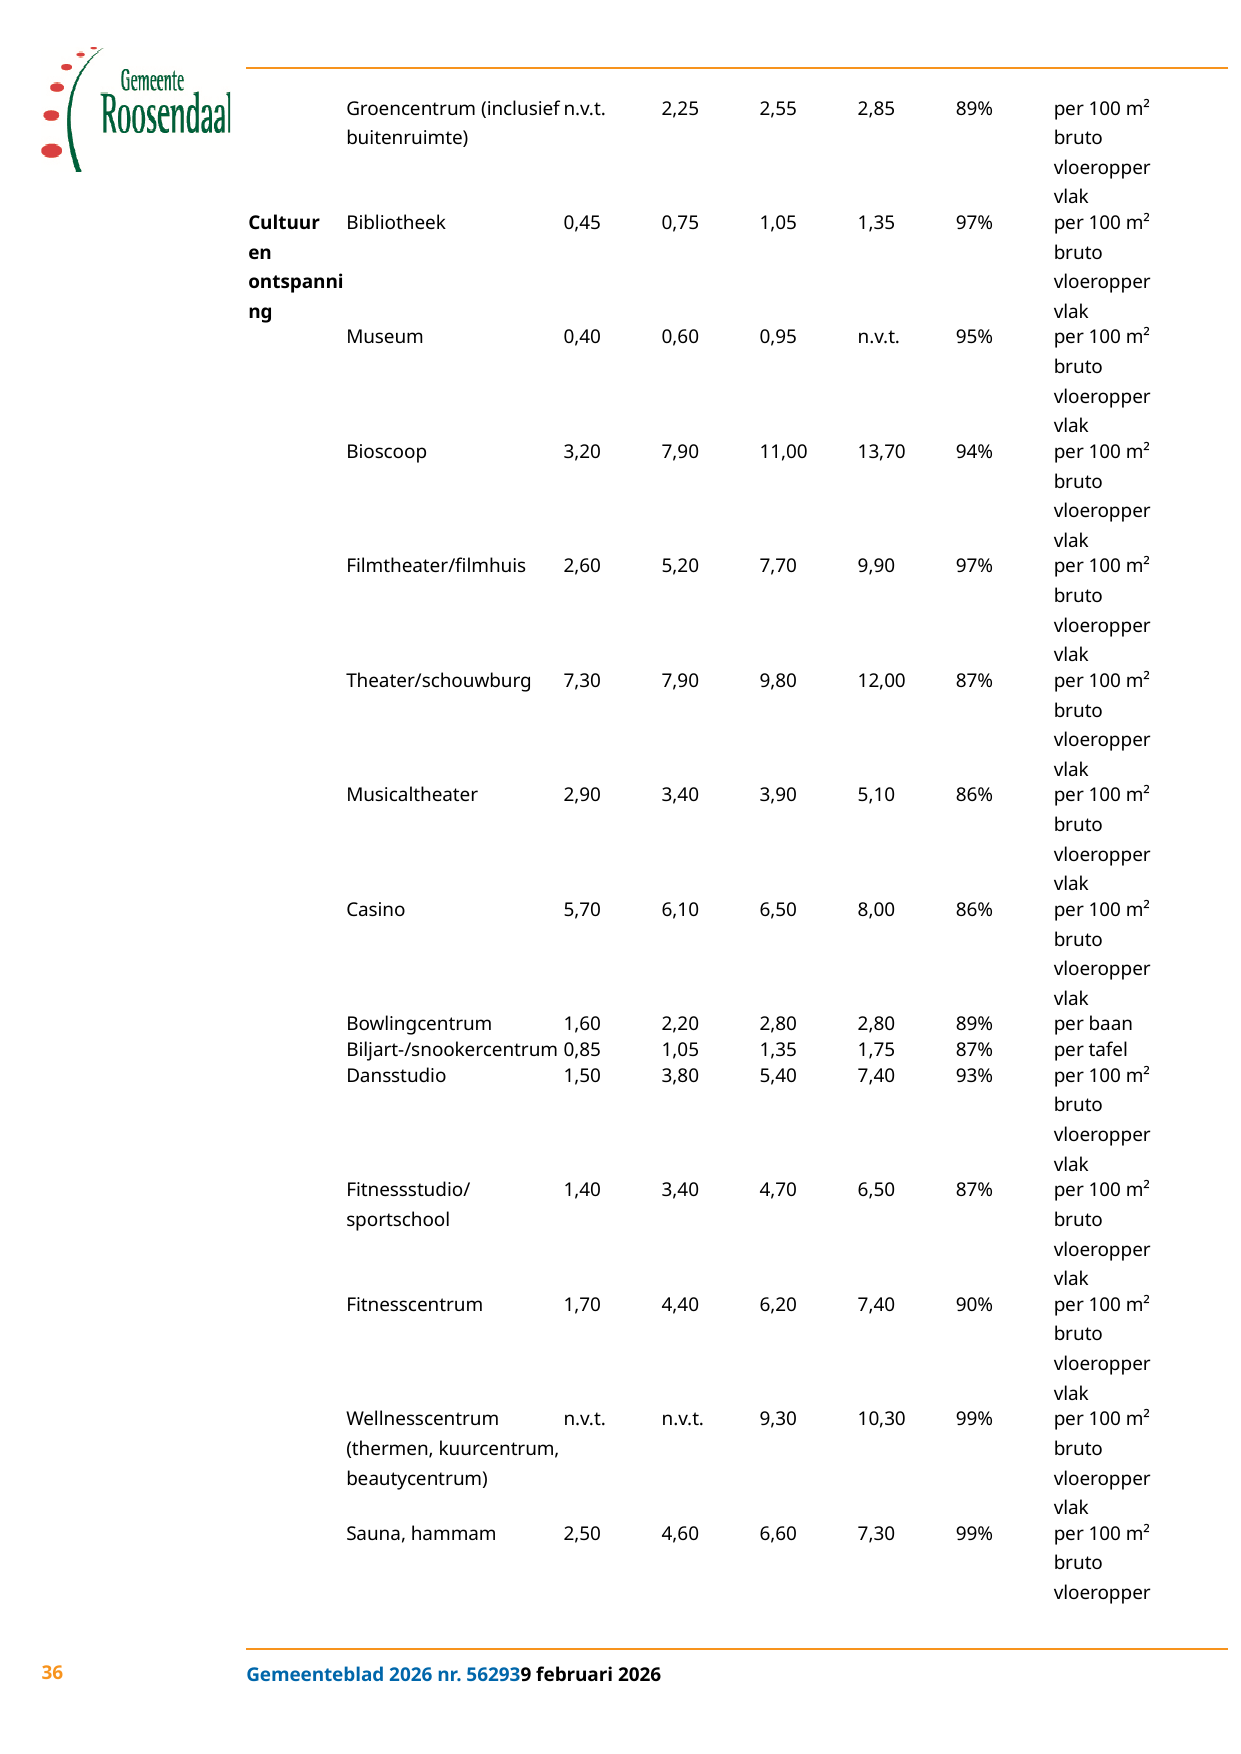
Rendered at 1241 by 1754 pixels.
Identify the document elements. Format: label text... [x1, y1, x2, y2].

table_cell 1,75 [858, 1036, 956, 1062]
table_cell 4,40 [661, 1291, 759, 1406]
table_cell 87% [956, 1177, 1053, 1291]
table_cell Bioscoop [346, 438, 563, 553]
table_cell 3,40 [661, 782, 759, 896]
table_cell 6,50 [858, 1177, 956, 1291]
table_cell 7,40 [858, 1062, 956, 1177]
table_cell 3,40 [661, 1177, 759, 1291]
table_cell 97% [956, 553, 1053, 667]
table_cell per 100 m² bruto vloeroppervlak [1054, 896, 1152, 1011]
table_cell 1,40 [563, 1177, 661, 1291]
table_cell per tafel [1054, 1036, 1152, 1062]
table_cell Wellnesscentrum (thermen, kuurcentrum, beautycentrum) [346, 1406, 563, 1520]
table_cell 1,05 [759, 209, 857, 324]
table_cell 90% [956, 1291, 1053, 1406]
table_cell per 100 m² bruto vloeropper [1054, 1520, 1152, 1605]
table_cell 97% [956, 209, 1053, 324]
table_cell 1,70 [563, 1291, 661, 1406]
table_cell 0,40 [563, 324, 661, 438]
table_cell 1,05 [661, 1036, 759, 1062]
table_cell 2,50 [563, 1520, 661, 1605]
table_cell 6,60 [759, 1520, 857, 1605]
table_cell 87% [956, 1036, 1053, 1062]
table_cell Musicaltheater [346, 782, 563, 896]
table_cell 7,90 [661, 438, 759, 553]
table_cell per 100 m² bruto vloeroppervlak [1054, 438, 1152, 553]
table_cell 86% [956, 896, 1053, 1011]
table_cell 0,85 [563, 1036, 661, 1062]
table_cell Sauna, hammam [346, 1520, 563, 1605]
table_cell 8,00 [858, 896, 956, 1011]
table_cell 2,25 [661, 95, 759, 209]
table_cell per baan [1054, 1011, 1152, 1036]
table_cell 7,30 [858, 1520, 956, 1605]
table_cell 3,80 [661, 1062, 759, 1177]
table_cell 95% [956, 324, 1053, 438]
table_cell 99% [956, 1406, 1053, 1520]
table_cell 5,40 [759, 1062, 857, 1177]
table_cell 99% [956, 1520, 1053, 1605]
table_cell 7,70 [759, 553, 857, 667]
table_cell 12,00 [858, 667, 956, 782]
table_cell n.v.t. [858, 324, 956, 438]
table_cell 1,60 [563, 1011, 661, 1036]
table_cell [248, 95, 346, 209]
table_cell 0,45 [563, 209, 661, 324]
table_cell Bowlingcentrum [346, 1011, 563, 1036]
table_cell Theater/schouwburg [346, 667, 563, 782]
table_cell per 100 m² bruto vloeroppervlak [1054, 1177, 1152, 1291]
table_cell Biljart-/snookercentrum [346, 1036, 563, 1062]
table_cell 9,90 [858, 553, 956, 667]
table_cell n.v.t. [563, 95, 661, 209]
table_cell Fitnessstudio/sportschool [346, 1177, 563, 1291]
table_cell 89% [956, 1011, 1053, 1036]
table_cell 94% [956, 438, 1053, 553]
table_cell 1,35 [759, 1036, 857, 1062]
table_cell Dansstudio [346, 1062, 563, 1177]
table_cell 2,80 [858, 1011, 956, 1036]
table_cell 0,95 [759, 324, 857, 438]
table_cell 2,55 [759, 95, 857, 209]
table_cell per 100 m² bruto vloeroppervlak [1054, 667, 1152, 782]
table_cell Bibliotheek [346, 209, 563, 324]
table_cell 93% [956, 1062, 1053, 1177]
table_cell n.v.t. [563, 1406, 661, 1520]
table_cell 7,90 [661, 667, 759, 782]
table_cell 7,40 [858, 1291, 956, 1406]
table_cell per 100 m² bruto vloeroppervlak [1054, 553, 1152, 667]
table_cell 2,20 [661, 1011, 759, 1036]
table_cell 6,50 [759, 896, 857, 1011]
table_cell per 100 m² bruto vloeroppervlak [1054, 1062, 1152, 1177]
table_cell Fitnesscentrum [346, 1291, 563, 1406]
table_cell Cultuur en ontspanning [248, 209, 346, 1605]
table_cell n.v.t. [661, 1406, 759, 1520]
table_cell per 100 m² bruto vloeroppervlak [1054, 1291, 1152, 1406]
table_cell per 100 m² bruto vloeroppervlak [1054, 324, 1152, 438]
table_cell 86% [956, 782, 1053, 896]
table_cell 9,30 [759, 1406, 857, 1520]
table_cell 7,30 [563, 667, 661, 782]
table_cell per 100 m² bruto vloeroppervlak [1054, 1406, 1152, 1520]
table_cell 11,00 [759, 438, 857, 553]
table_cell 6,20 [759, 1291, 857, 1406]
table_cell 1,50 [563, 1062, 661, 1177]
table_cell 9,80 [759, 667, 857, 782]
table_cell 6,10 [661, 896, 759, 1011]
table_cell 2,60 [563, 553, 661, 667]
table_cell 2,80 [759, 1011, 857, 1036]
table_cell 4,70 [759, 1177, 857, 1291]
table_cell Casino [346, 896, 563, 1011]
table_cell 1,35 [858, 209, 956, 324]
table_cell 5,70 [563, 896, 661, 1011]
table_cell per 100 m² bruto vloeroppervlak [1054, 95, 1152, 209]
table_cell 0,60 [661, 324, 759, 438]
table_cell 2,85 [858, 95, 956, 209]
table_cell Filmtheater/filmhuis [346, 553, 563, 667]
table_cell 5,20 [661, 553, 759, 667]
table_cell 87% [956, 667, 1053, 782]
picture [41, 47, 231, 172]
table_cell 4,60 [661, 1520, 759, 1605]
table_cell 3,90 [759, 782, 857, 896]
table_cell Groencentrum (inclusief buitenruimte) [346, 95, 563, 209]
table_cell 5,10 [858, 782, 956, 896]
table_cell 10,30 [858, 1406, 956, 1520]
table_cell 0,75 [661, 209, 759, 324]
table_cell per 100 m² bruto vloeroppervlak [1054, 782, 1152, 896]
table_cell 3,20 [563, 438, 661, 553]
table_cell per 100 m² bruto vloeroppervlak [1054, 209, 1152, 324]
table_cell 2,90 [563, 782, 661, 896]
table_cell 89% [956, 95, 1053, 209]
table_cell Museum [346, 324, 563, 438]
table_cell 13,70 [858, 438, 956, 553]
